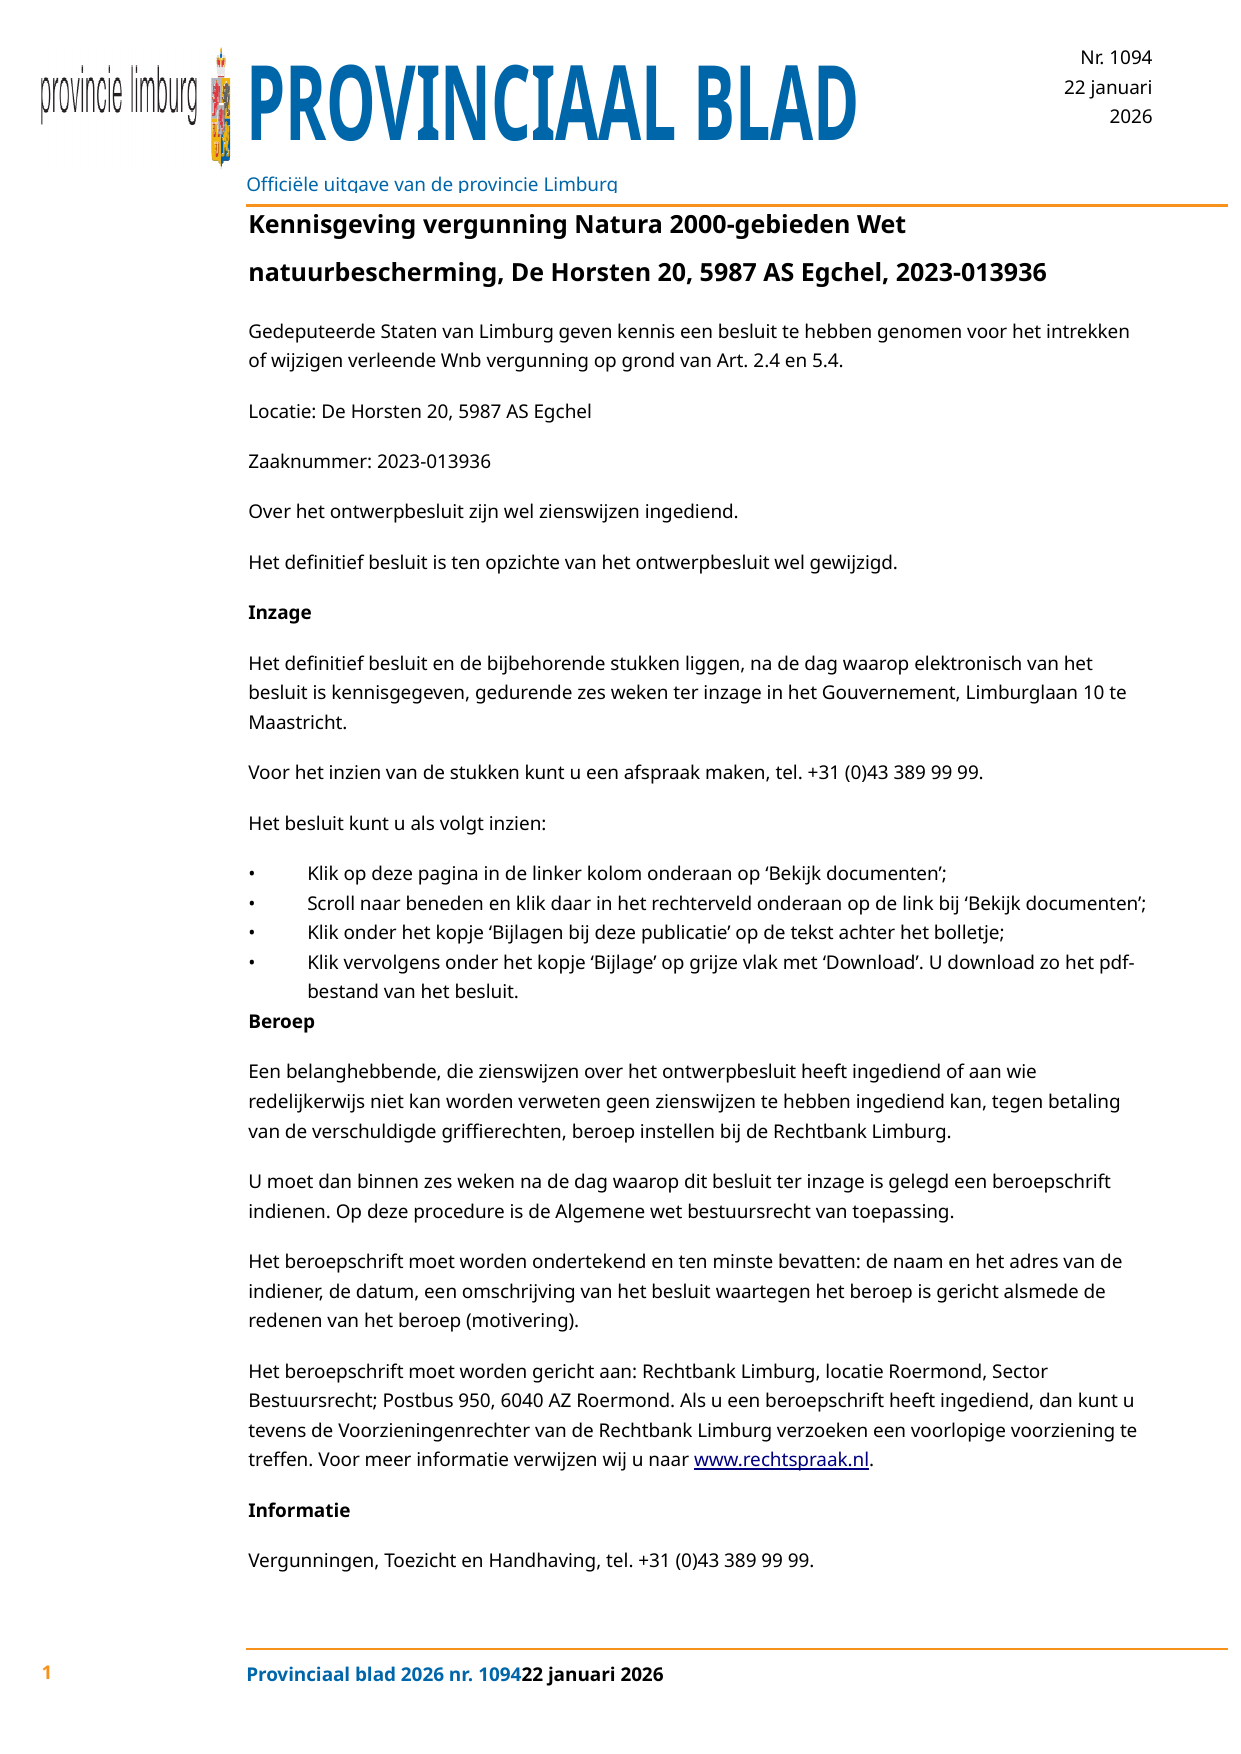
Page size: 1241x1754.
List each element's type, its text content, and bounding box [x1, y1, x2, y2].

text Kennisgeving vergunning Natura 2000-gebieden Wet natuurbescherming, De Horsten 20, 5987 AS Egchel, 2023-013936 [248, 207, 1152, 288]
text Het beroepschrift moet worden ondertekend en ten minste bevatten: de naam en het adres van de indiener, de datum, een omschrijving van het besluit waartegen het beroep is gericht alsmede de redenen van het beroep (motivering). [248, 1248, 1152, 1333]
text Inzage [248, 599, 1152, 625]
list Scroll naar beneden en klik daar in het rechterveld onderaan op de link bij ‘Bekijk documenten’; [248, 890, 1152, 916]
text Locatie: De Horsten 20, 5987 AS Egchel [248, 398, 1152, 424]
text Een belanghebbende, die zienswijzen over het ontwerpbesluit heeft ingediend of aan wie redelijkerwijs niet kan worden verweten geen zienswijzen te hebben ingediend kan, tegen betaling van de verschuldigde griffierechten, beroep instellen bij de Rechtbank Limburg. [248, 1059, 1152, 1144]
text U moet dan binnen zes weken na de dag waarop dit besluit ter inzage is gelegd een beroepschrift indienen. Op deze procedure is de Algemene wet bestuursrecht van toepassing. [248, 1168, 1152, 1224]
text Zaaknummer: 2023-013936 [248, 448, 1152, 474]
text Over het ontwerpbesluit zijn wel zienswijzen ingediend. [248, 499, 1152, 524]
list Klik vervolgens onder het kopje ‘Bijlage’ op grijze vlak met ‘Download’. U download zo het pdf-bestand van het besluit. [248, 949, 1152, 1004]
text Het besluit kunt u als volgt inzien: [248, 810, 1152, 836]
text Het definitief besluit en de bijbehorende stukken liggen, na de dag waarop elektronisch van het besluit is kennisgegeven, gedurende zes weken ter inzage in het Gouvernement, Limburglaan 10 te Maastricht. [248, 650, 1152, 735]
text Gedeputeerde Staten van Limburg geven kennis een besluit te hebben genomen voor het intrekken of wijzigen verleende Wnb vergunning op grond van Art. 2.4 en 5.4. [248, 318, 1152, 373]
text Het beroepschrift moet worden gericht aan: Rechtbank Limburg, locatie Roermond, Sector Bestuursrecht; Postbus 950, 6040 AZ Roermond. Als u een beroepschrift heeft ingediend, dan kunt u tevens de Voorzieningenrechter van de Rechtbank Limburg verzoeken een voorlopige voorziening te treffen. Voor meer informatie verwijzen wij u naar www.rechtspraak.nl. [248, 1358, 1152, 1472]
list Klik op deze pagina in de linker kolom onderaan op ‘Bekijk documenten’; [248, 860, 1152, 886]
text Vergunningen, Toezicht en Handhaving, tel. +31 (0)43 389 99 99. [248, 1547, 1152, 1573]
picture [41, 47, 231, 172]
text Informatie [248, 1497, 1152, 1523]
list Klik onder het kopje ‘Bijlagen bij deze publicatie’ op de tekst achter het bolletje; [248, 919, 1152, 945]
text Voor het inzien van de stukken kunt u een afspraak maken, tel. +31 (0)43 389 99 99. [248, 759, 1152, 785]
text Beroep [248, 1008, 1152, 1034]
text Het definitief besluit is ten opzichte van het ontwerpbesluit wel gewijzigd. [248, 549, 1152, 575]
